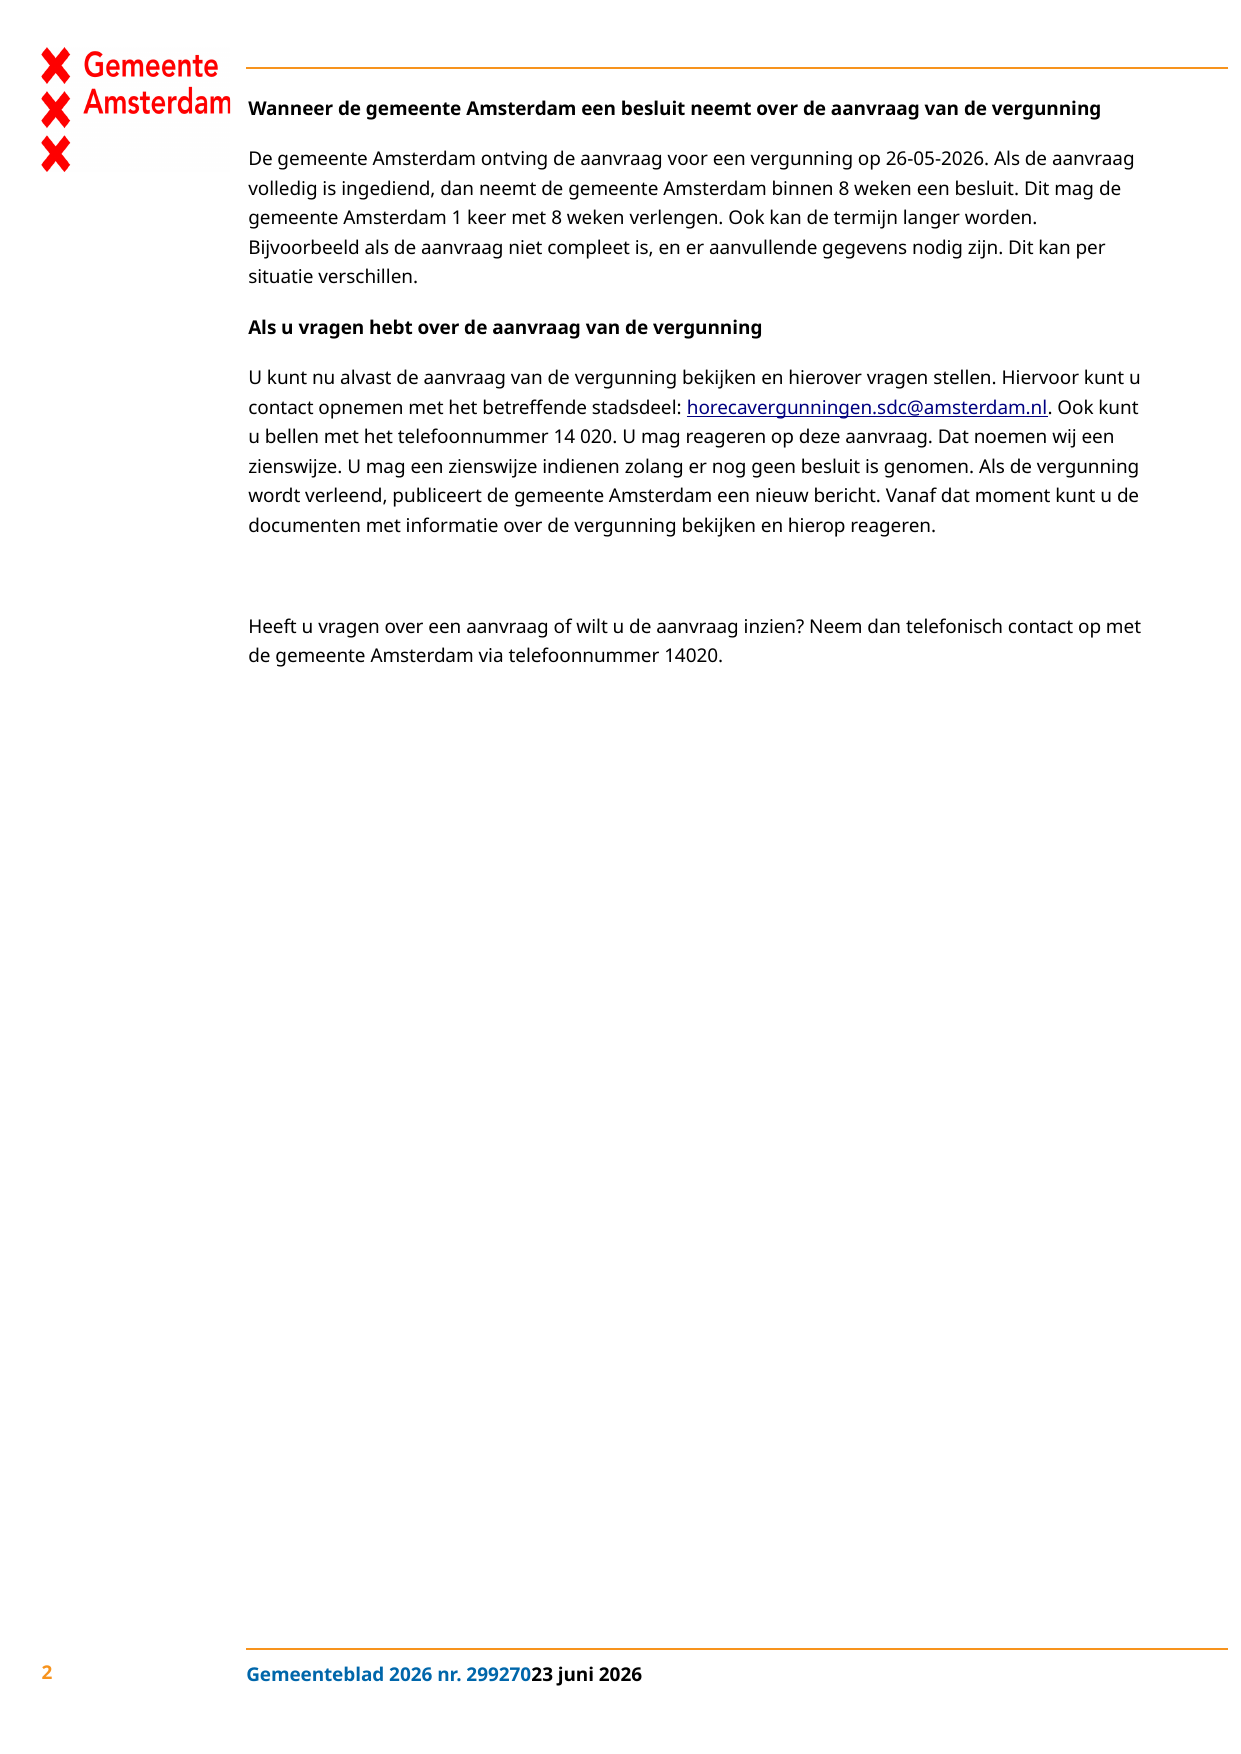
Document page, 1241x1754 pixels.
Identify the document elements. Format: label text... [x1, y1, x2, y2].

text Wanneer de gemeente Amsterdam een besluit neemt over de aanvraag van de vergunning [248, 95, 1152, 121]
text U kunt nu alvast de aanvraag van de vergunning bekijken en hierover vragen stellen. Hiervoor kunt u contact opnemen met het betreffende stadsdeel: horecavergunningen.sdc@amsterdam.nl. Ook kunt u bellen met het telefoonnummer 14 020. U mag reageren op deze aanvraag. Dat noemen wij een zienswijze. U mag een zienswijze indienen zolang er nog geen besluit is genomen. Als de vergunning wordt verleend, publiceert de gemeente Amsterdam een nieuw bericht. Vanaf dat moment kunt u de documenten met informatie over de vergunning bekijken en hierop reageren. [248, 364, 1152, 538]
text Als u vragen hebt over de aanvraag van de vergunning [248, 314, 1152, 340]
text De gemeente Amsterdam ontving de aanvraag voor een vergunning op 26-05-2026. Als de aanvraag volledig is ingediend, dan neemt de gemeente Amsterdam binnen 8 weken een besluit. Dit mag de gemeente Amsterdam 1 keer met 8 weken verlengen. Ook kan de termijn langer worden. Bijvoorbeeld als de aanvraag niet compleet is, en er aanvullende gegevens nodig zijn. Dit kan per situatie verschillen. [248, 145, 1152, 289]
text Heeft u vragen over een aanvraag of wilt u de aanvraag inzien? Neem dan telefonisch contact op met de gemeente Amsterdam via telefoonnummer 14020. [248, 613, 1152, 668]
picture [41, 47, 231, 172]
